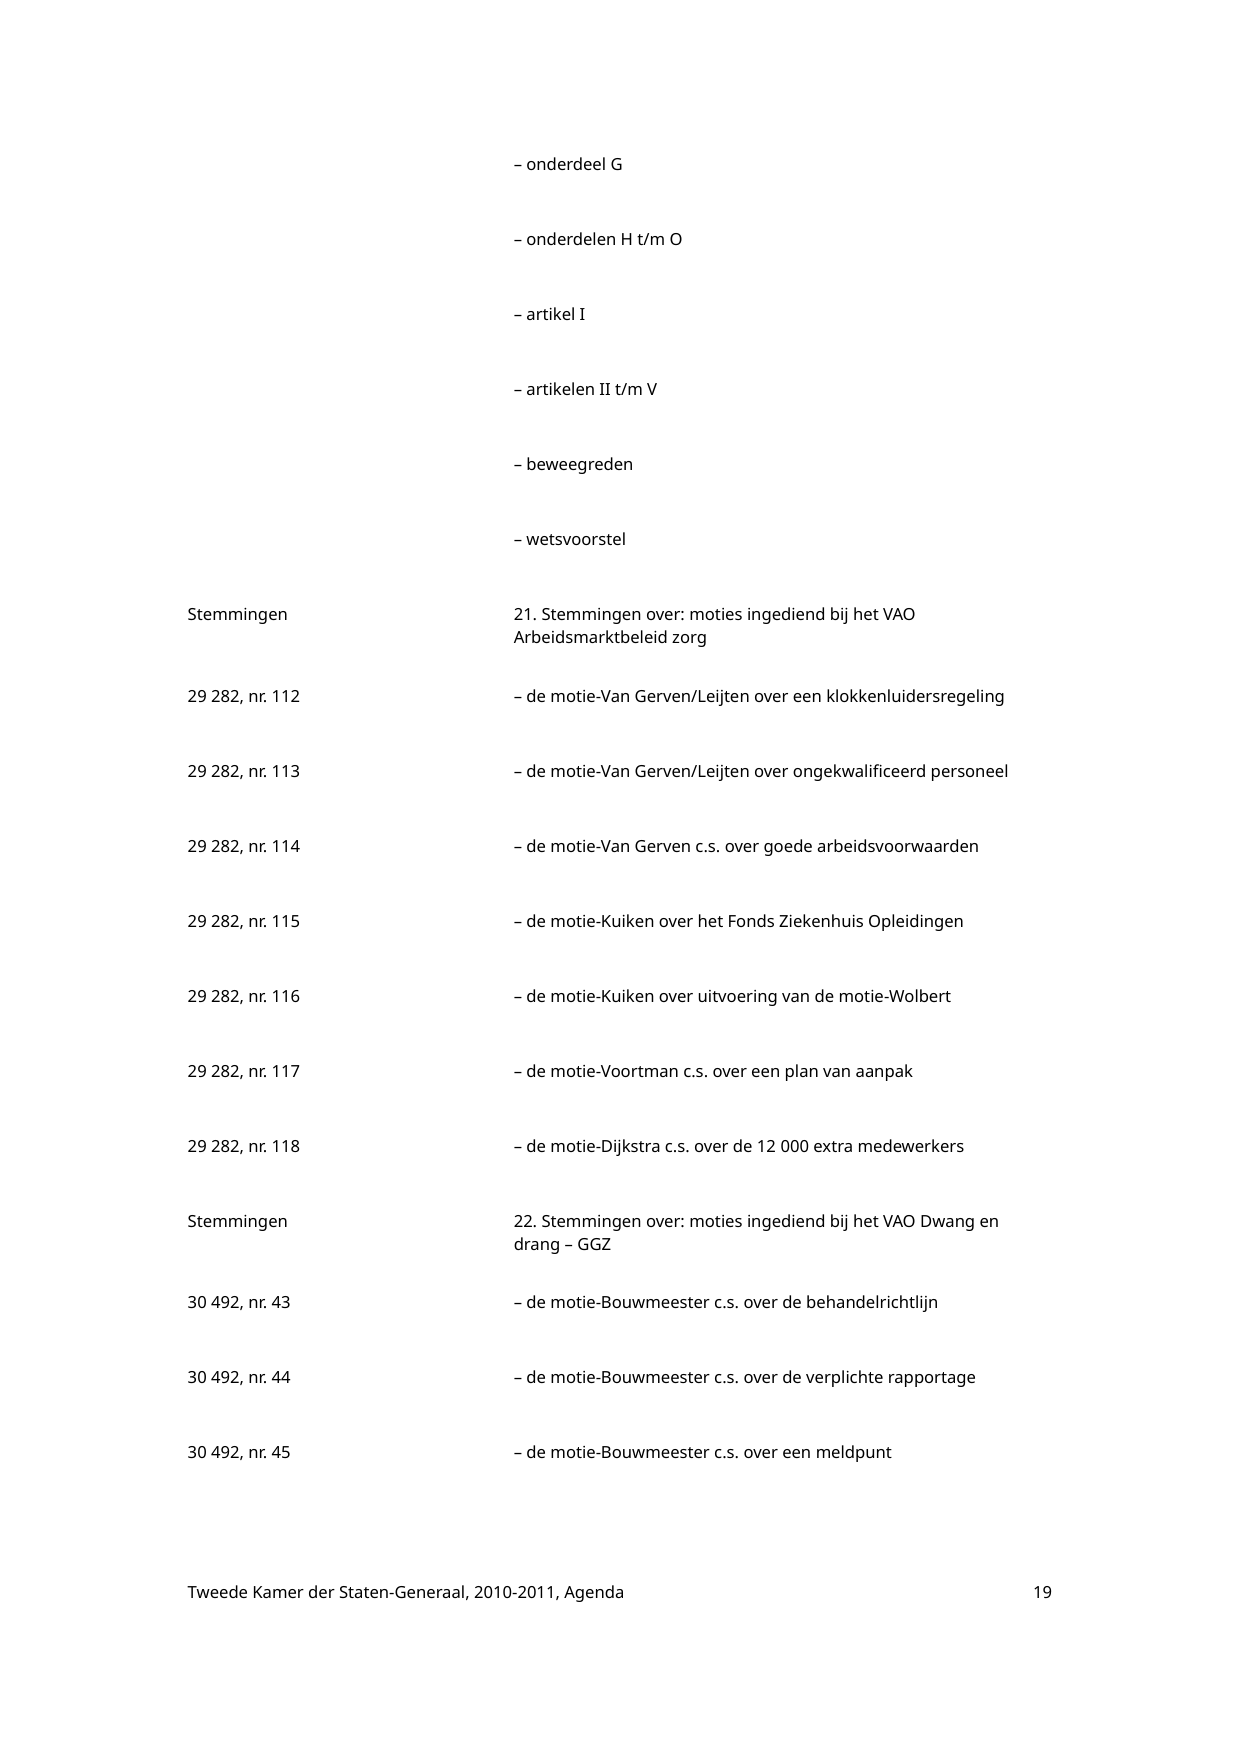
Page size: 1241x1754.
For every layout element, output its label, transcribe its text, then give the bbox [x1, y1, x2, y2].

table_cell [188, 375, 490, 450]
table_cell 29 282, nr. 113 [188, 756, 490, 831]
table_cell [188, 450, 490, 525]
table_cell 30 492, nr. 44 [188, 1363, 490, 1438]
table_cell 30 492, nr. 43 [188, 1288, 490, 1363]
table_cell – de motie-Bouwmeester c.s. over de verplichte rapportage [510, 1363, 1053, 1438]
table_cell – de motie-Bouwmeester c.s. over een meldpunt [510, 1438, 1053, 1513]
table_cell – onderdeel G [510, 150, 1053, 225]
table_cell [490, 981, 510, 1056]
table_cell – artikelen II t/m V [510, 375, 1053, 450]
table_cell [490, 1131, 510, 1206]
table_cell [490, 375, 510, 450]
table_cell [490, 906, 510, 981]
table_cell [490, 681, 510, 756]
table_cell – de motie-Van Gerven/Leijten over een klokkenluidersregeling [510, 681, 1053, 756]
table_cell – de motie-Van Gerven c.s. over goede arbeidsvoorwaarden [510, 831, 1053, 906]
table_cell [490, 525, 510, 600]
table_cell [490, 1206, 510, 1288]
table_cell – de motie-Kuiken over uitvoering van de motie-Wolbert [510, 981, 1053, 1056]
table_cell – wetsvoorstel [510, 525, 1053, 600]
table_cell [490, 1056, 510, 1131]
table_cell [188, 150, 490, 225]
table_cell [490, 600, 510, 681]
table_cell [490, 150, 510, 225]
table_cell [188, 225, 490, 300]
table_cell 29 282, nr. 114 [188, 831, 490, 906]
table_cell [490, 831, 510, 906]
table_cell – onderdelen H t/m O [510, 225, 1053, 300]
table_cell – de motie-Dijkstra c.s. over de 12 000 extra medewerkers [510, 1131, 1053, 1206]
table_cell 21. Stemmingen over: moties ingediend bij het VAO Arbeidsmarktbeleid zorg [510, 600, 1053, 681]
table_cell [490, 1363, 510, 1438]
table_cell 29 282, nr. 112 [188, 681, 490, 756]
table_cell [490, 1288, 510, 1363]
table_cell [490, 756, 510, 831]
table_cell 22. Stemmingen over: moties ingediend bij het VAO Dwang en drang – GGZ [510, 1206, 1053, 1288]
table_cell 29 282, nr. 116 [188, 981, 490, 1056]
table_cell 29 282, nr. 115 [188, 906, 490, 981]
table_cell – de motie-Bouwmeester c.s. over de behandelrichtlijn [510, 1288, 1053, 1363]
table_cell [490, 450, 510, 525]
table_cell Stemmingen [188, 600, 490, 681]
table_cell [490, 300, 510, 375]
table_cell 30 492, nr. 45 [188, 1438, 490, 1513]
table_cell [490, 1438, 510, 1513]
table_cell – de motie-Kuiken over het Fonds Ziekenhuis Opleidingen [510, 906, 1053, 981]
table_cell [188, 300, 490, 375]
table_cell [188, 525, 490, 600]
table_cell 29 282, nr. 118 [188, 1131, 490, 1206]
table_cell – de motie-Van Gerven/Leijten over ongekwalificeerd personeel [510, 756, 1053, 831]
table_cell – beweegreden [510, 450, 1053, 525]
table_cell Stemmingen [188, 1206, 490, 1288]
table_cell – de motie-Voortman c.s. over een plan van aanpak [510, 1056, 1053, 1131]
table_cell – artikel I [510, 300, 1053, 375]
table_cell 29 282, nr. 117 [188, 1056, 490, 1131]
table_cell [490, 225, 510, 300]
